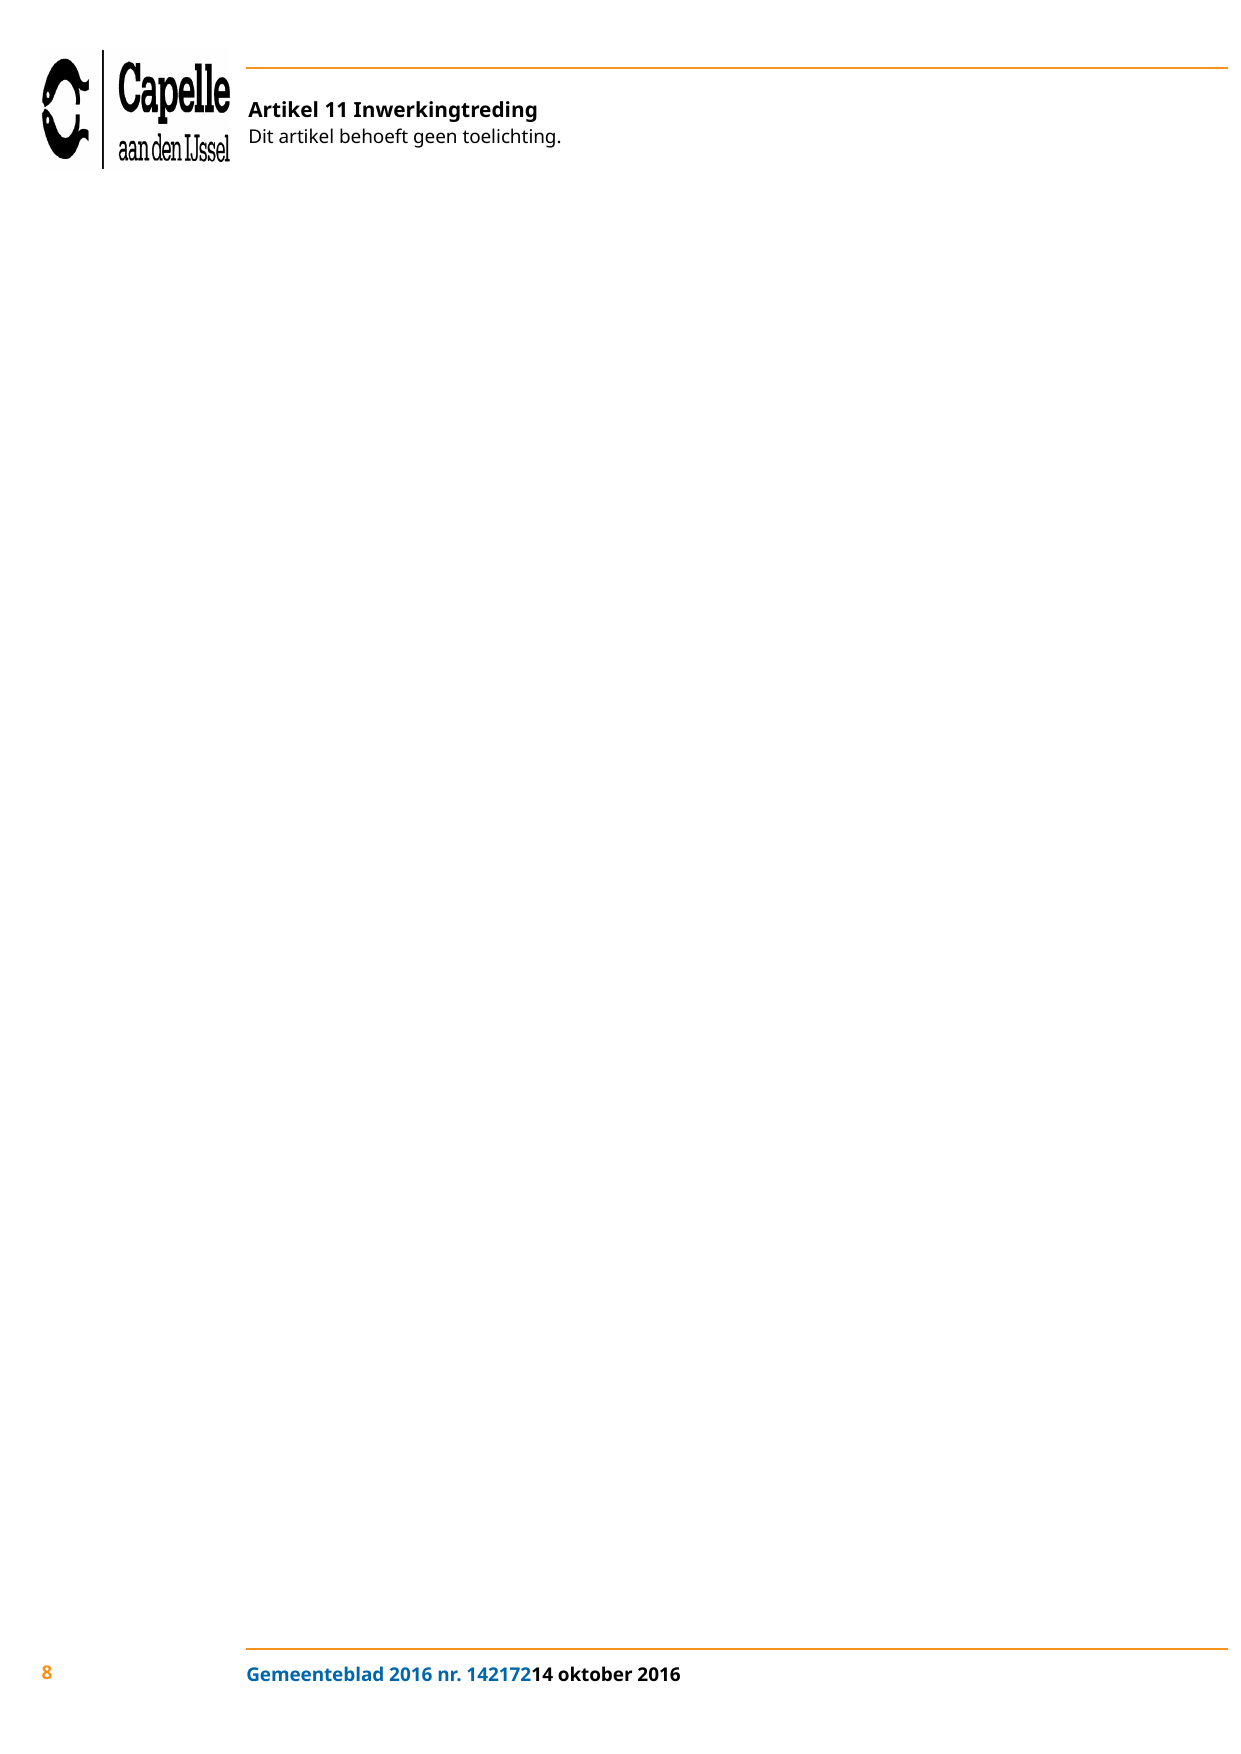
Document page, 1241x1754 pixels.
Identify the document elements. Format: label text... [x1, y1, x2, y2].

text Artikel 11 Inwerkingtreding [248, 95, 1152, 123]
text Dit artikel behoeft geen toelichting. [248, 123, 1152, 149]
picture [41, 47, 231, 172]
